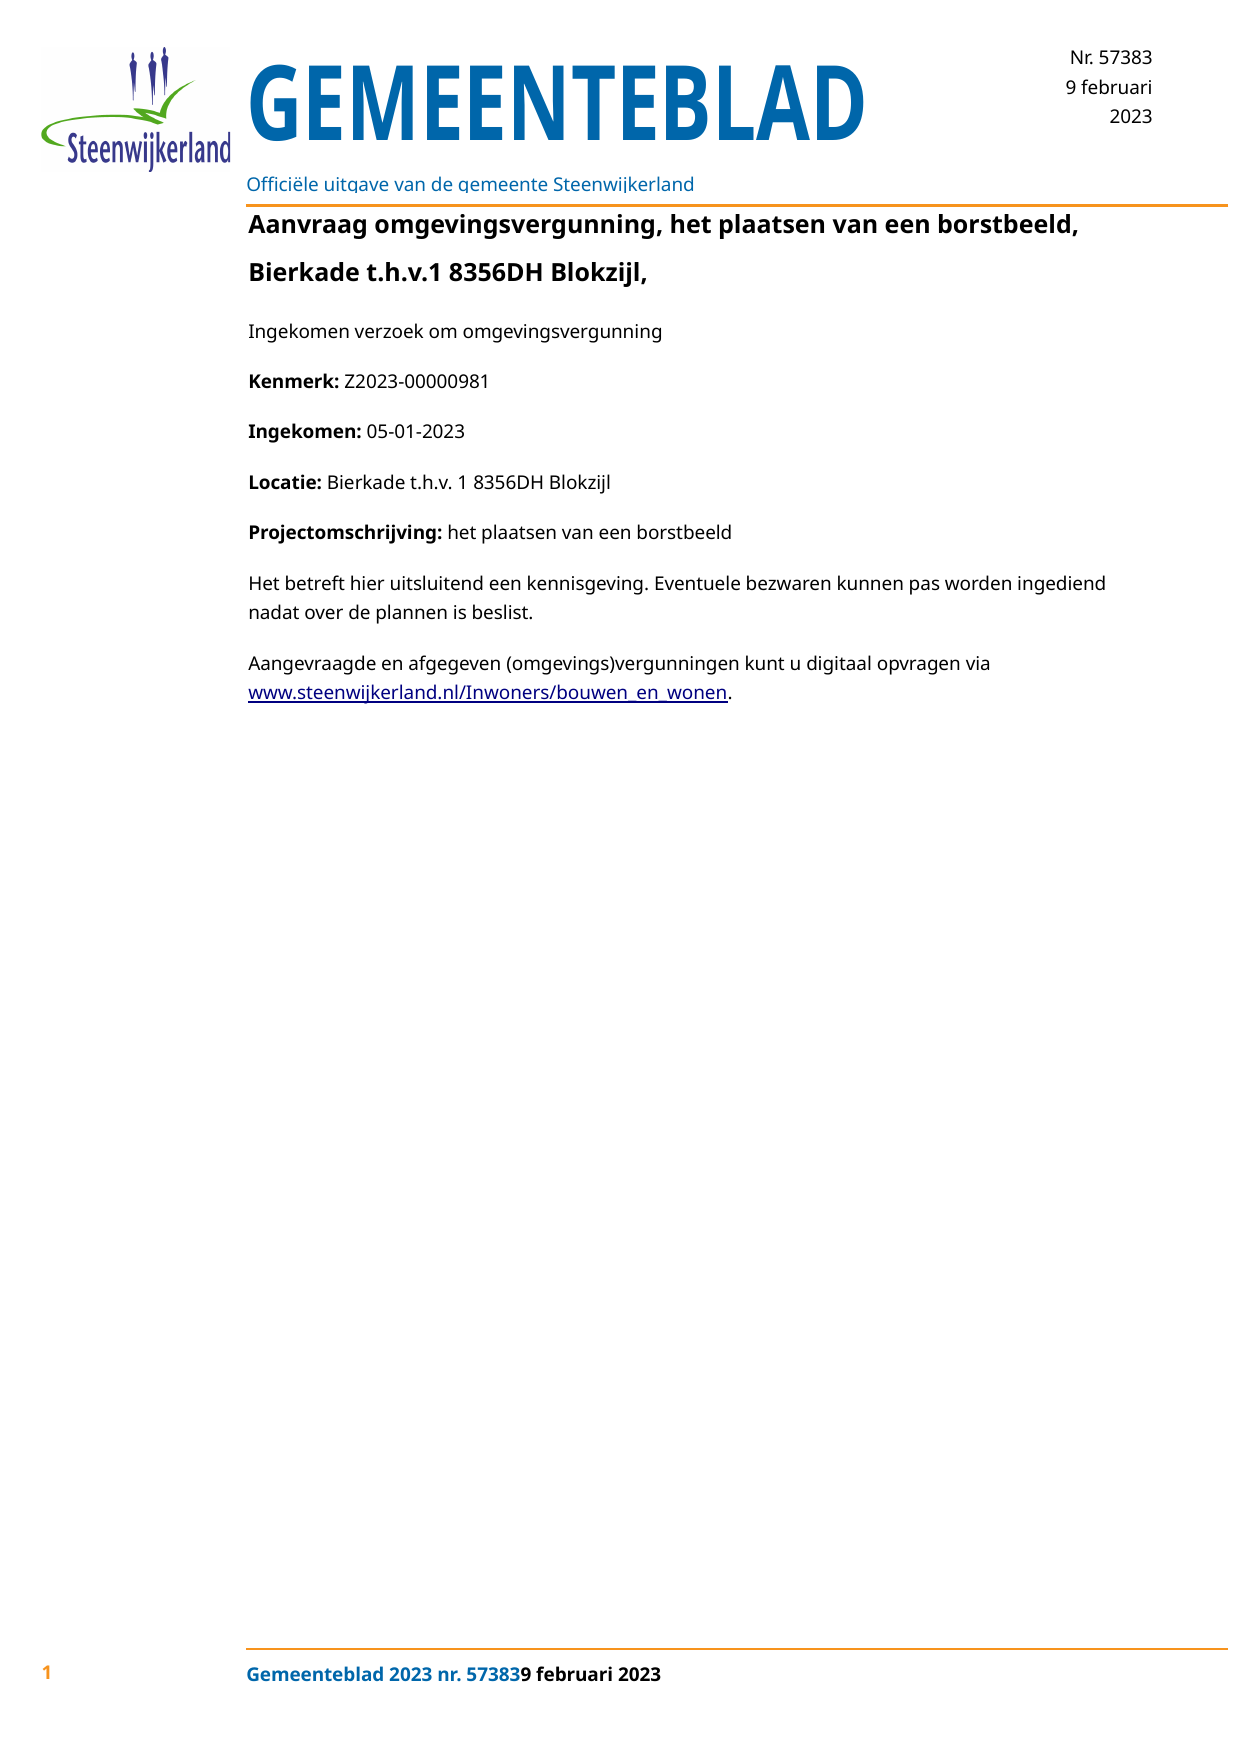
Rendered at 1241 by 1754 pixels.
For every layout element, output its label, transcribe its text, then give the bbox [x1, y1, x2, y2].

text Kenmerk: Z2023-00000981 [248, 368, 1152, 394]
text Projectomschrijving: het plaatsen van een borstbeeld [248, 519, 1152, 545]
text Aanvraag omgevingsvergunning, het plaatsen van een borstbeeld, Bierkade t.h.v.1 8356DH Blokzijl, [248, 207, 1152, 288]
text Aangevraagde en afgegeven (omgevings)vergunningen kunt u digitaal opvragen via www.steenwijkerland.nl/Inwoners/bouwen_en_wonen. [248, 650, 1152, 705]
text Ingekomen verzoek om omgevingsvergunning [248, 318, 1152, 344]
text Ingekomen: 05-01-2023 [248, 419, 1152, 444]
text Het betreft hier uitsluitend een kennisgeving. Eventuele bezwaren kunnen pas worden ingediend nadat over de plannen is beslist. [248, 570, 1152, 625]
picture [41, 47, 231, 172]
text Locatie: Bierkade t.h.v. 1 8356DH Blokzijl [248, 469, 1152, 495]
